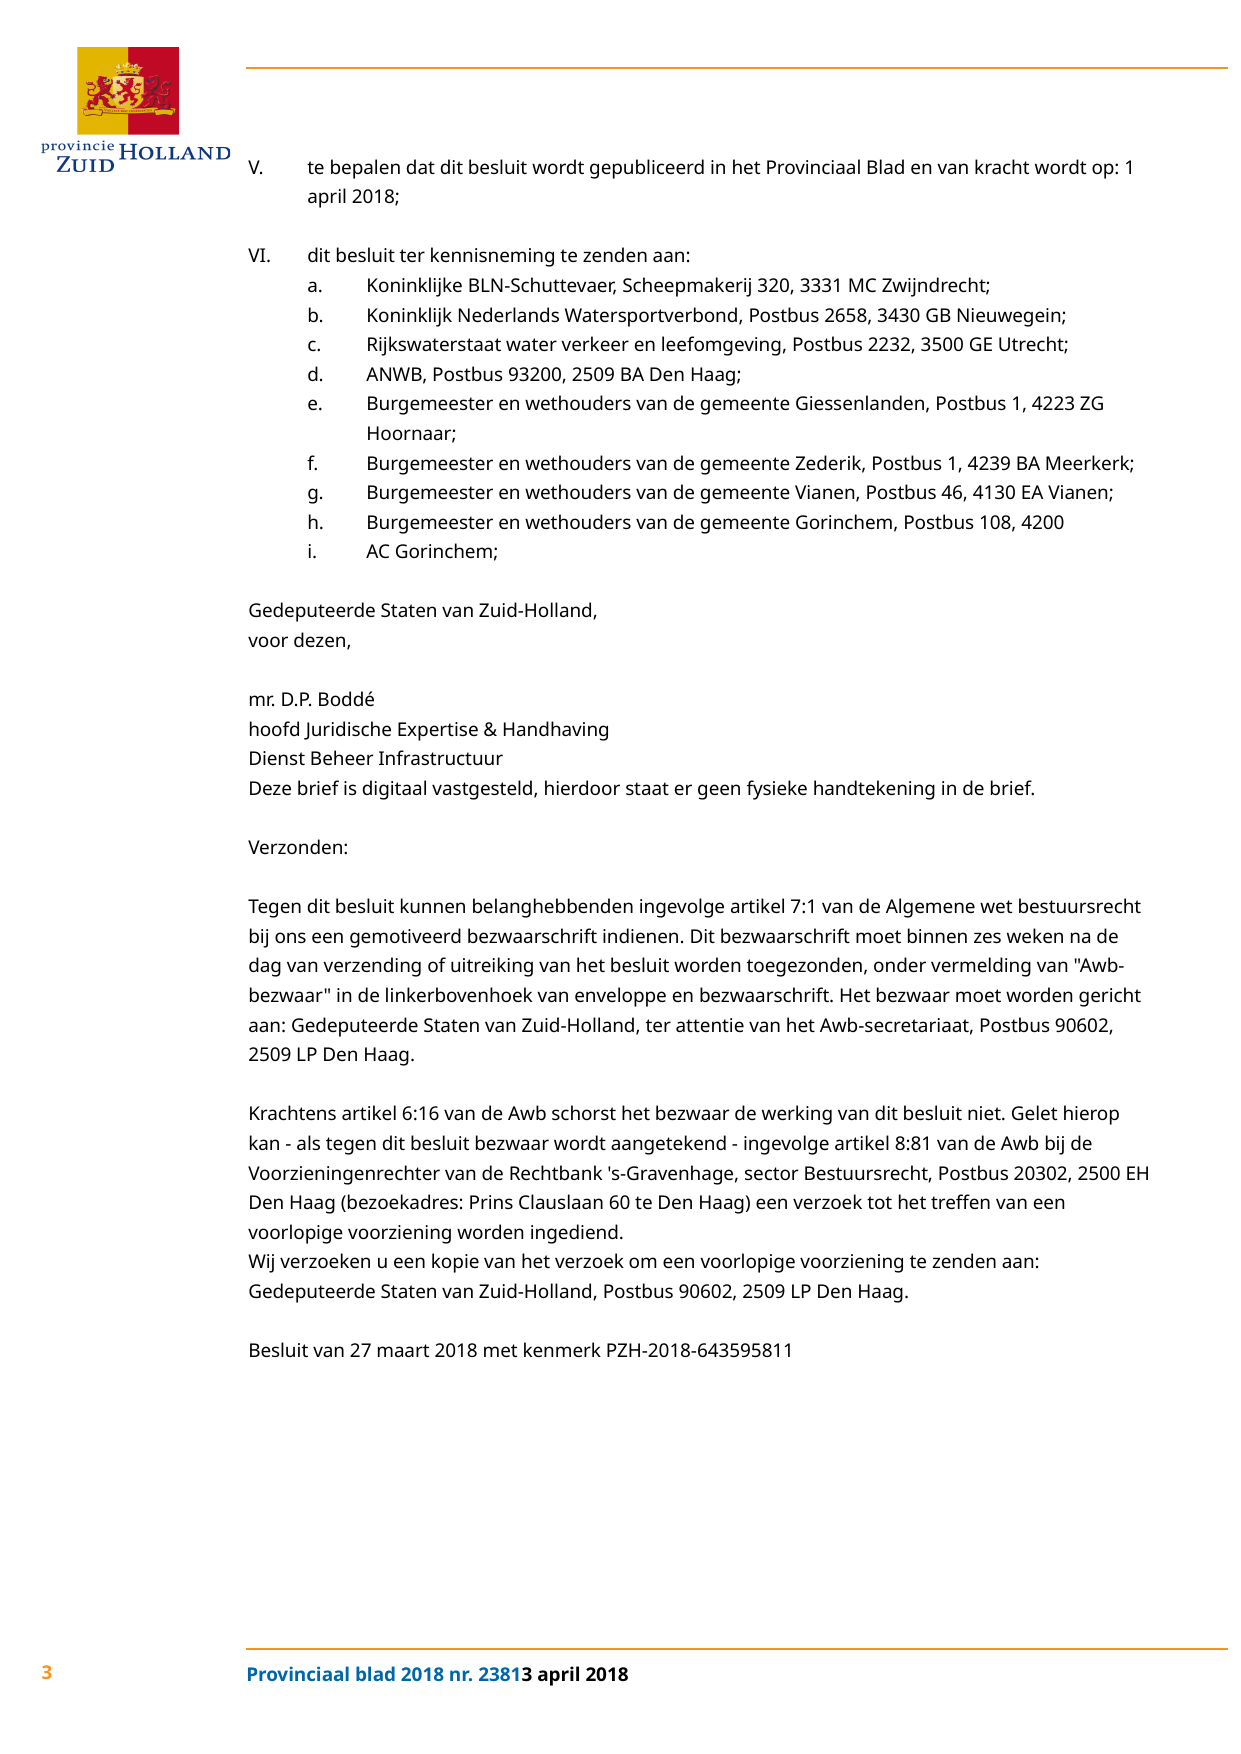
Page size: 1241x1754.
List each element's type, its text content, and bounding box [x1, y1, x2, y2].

list Burgemeester en wethouders van de gemeente Zederik, Postbus 1, 4239 BA Meerkerk; [307, 450, 1152, 476]
text Wij verzoeken u een kopie van het verzoek om een voorlopige voorziening te zenden aan: Gedeputeerde Staten van Zuid-Holland, Postbus 90602, 2509 LP Den Haag. [248, 1248, 1152, 1304]
picture [41, 47, 231, 172]
text Dienst Beheer Infrastructuur [248, 746, 1152, 771]
text Besluit van 27 maart 2018 met kenmerk PZH-2018-643595811 [248, 1337, 1152, 1363]
list te bepalen dat dit besluit wordt gepubliceerd in het Provinciaal Blad en van kracht wordt op: 1 april 2018; [248, 154, 1152, 209]
list Koninklijke BLN-Schuttevaer, Scheepmakerij 320, 3331 MC Zwijndrecht; [307, 272, 1152, 298]
text Tegen dit besluit kunnen belanghebbenden ingevolge artikel 7:1 van de Algemene wet bestuursrecht bij ons een gemotiveerd bezwaarschrift indienen. Dit bezwaarschrift moet binnen zes weken na de dag van verzending of uitreiking van het besluit worden toegezonden, onder vermelding van "Awb-bezwaar" in de linkerbovenhoek van enveloppe en bezwaarschrift. Het bezwaar moet worden gericht aan: Gedeputeerde Staten van Zuid-Holland, ter attentie van het Awb-secretariaat, Postbus 90602, 2509 LP Den Haag. [248, 893, 1152, 1067]
text Krachtens artikel 6:16 van de Awb schorst het bezwaar de werking van dit besluit niet. Gelet hierop kan - als tegen dit besluit bezwaar wordt aangetekend - ingevolge artikel 8:81 van de Awb bij de Voorzieningenrechter van de Rechtbank 's-Gravenhage, sector Bestuursrecht, Postbus 20302, 2500 EH Den Haag (bezoekadres: Prins Clauslaan 60 te Den Haag) een verzoek tot het treffen van een voorlopige voorziening worden ingediend. [248, 1101, 1152, 1245]
text mr. D.P. Boddé [248, 686, 1152, 712]
list Burgemeester en wethouders van de gemeente Giessenlanden, Postbus 1, 4223 ZG Hoornaar; [307, 391, 1152, 446]
text Deze brief is digitaal vastgesteld, hierdoor staat er geen fysieke handtekening in de brief. [248, 775, 1152, 801]
list Burgemeester en wethouders van de gemeente Gorinchem, Postbus 108, 4200 [307, 509, 1152, 535]
list Rijkswaterstaat water verkeer en leefomgeving, Postbus 2232, 3500 GE Utrecht; [307, 331, 1152, 357]
list Burgemeester en wethouders van de gemeente Vianen, Postbus 46, 4130 EA Vianen; [307, 479, 1152, 505]
list Koninklijk Nederlands Watersportverbond, Postbus 2658, 3430 GB Nieuwegein; [307, 302, 1152, 328]
list dit besluit ter kennisneming te zenden aan: [248, 243, 1152, 268]
text Verzonden: [248, 834, 1152, 860]
text voor dezen, [248, 627, 1152, 653]
list ANWB, Postbus 93200, 2509 BA Den Haag; [307, 361, 1152, 387]
text hoofd Juridische Expertise & Handhaving [248, 716, 1152, 742]
text Gedeputeerde Staten van Zuid-Holland, [248, 598, 1152, 623]
list AC Gorinchem; [307, 538, 1152, 564]
